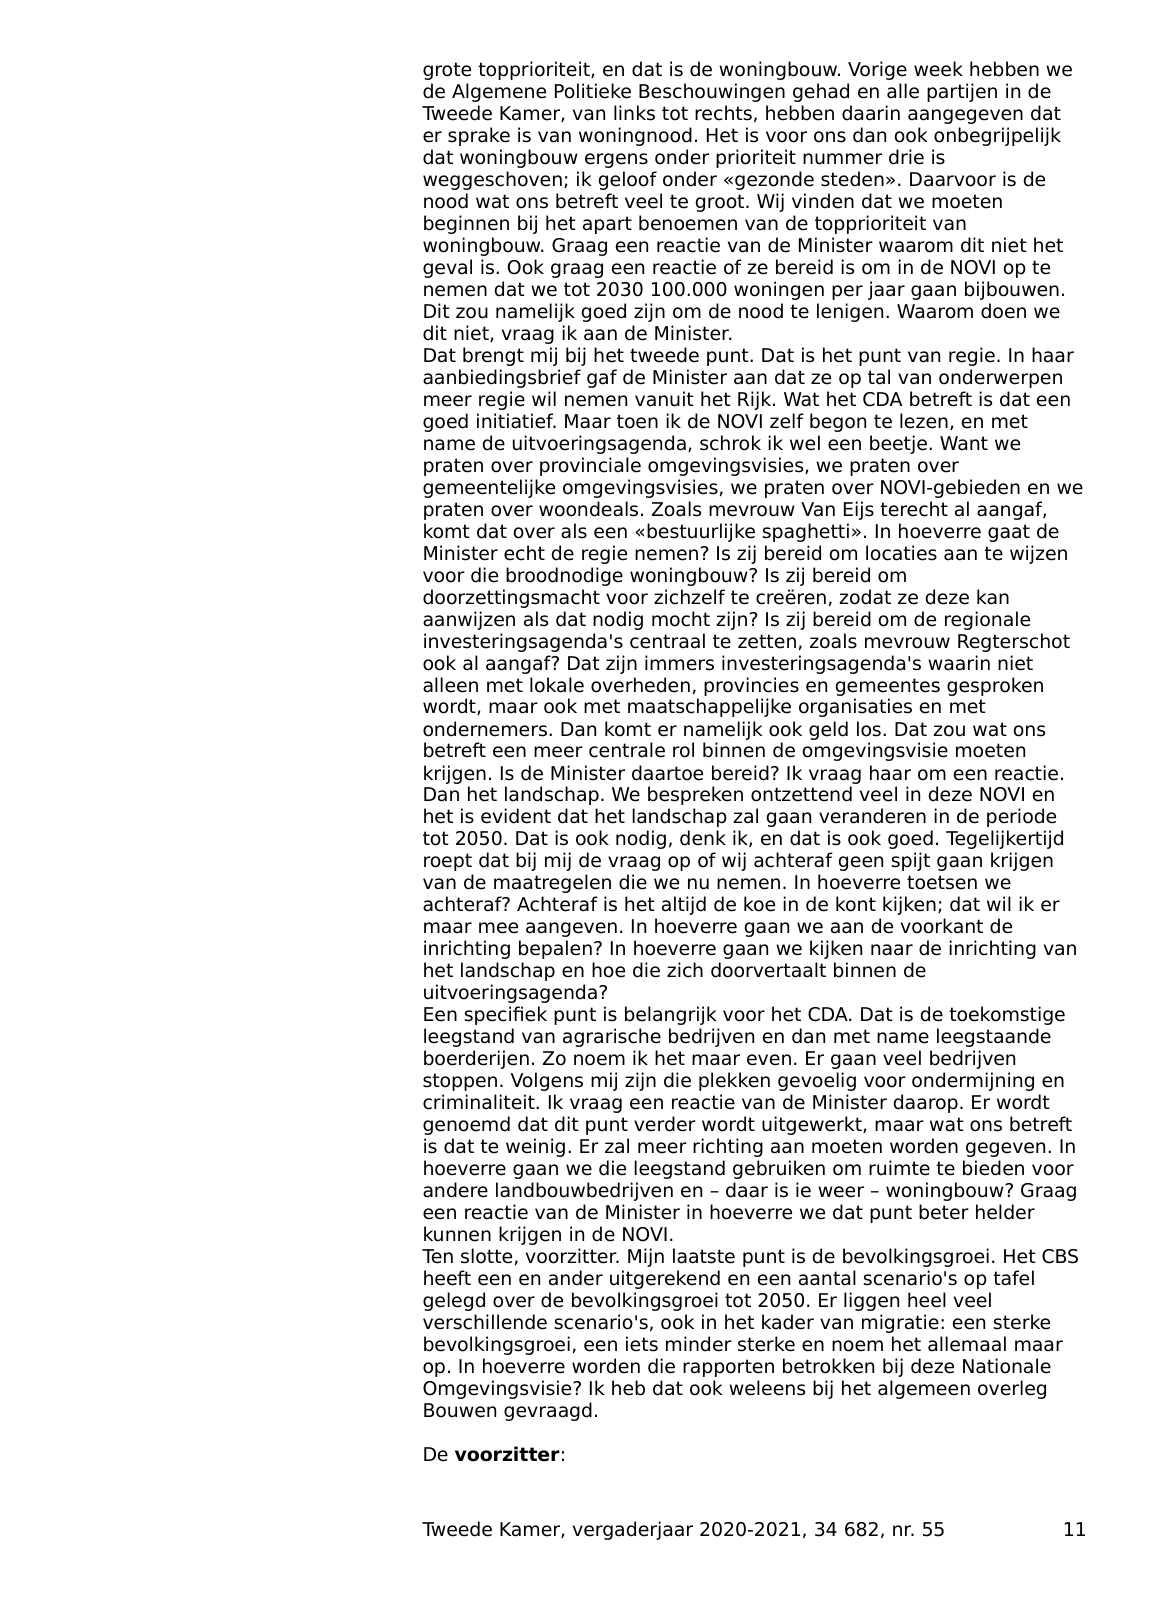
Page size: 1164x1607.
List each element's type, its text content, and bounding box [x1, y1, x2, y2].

text Dat brengt mij bij het tweede punt. Dat is het punt van regie. In haar aanbiedingsbrief gaf de Minister aan dat ze op tal van onderwerpen meer regie wil nemen vanuit het Rijk. Wat het CDA betreft is dat een goed initiatief. Maar toen ik de NOVI zelf begon te lezen, en met name de uitvoeringsagenda, schrok ik wel een beetje. Want we praten over provinciale omgevingsvisies, we praten over gemeentelijke omgevingsvisies, we praten over NOVI-gebieden en we praten over woondeals. Zoals mevrouw Van Eijs terecht al aangaf, komt dat over als een «bestuurlijke spaghetti». In hoeverre gaat de Minister echt de regie nemen? Is zij bereid om locaties aan te wijzen voor die broodnodige woningbouw? Is zij bereid om doorzettingsmacht voor zichzelf te creëren, zodat ze deze kan aanwijzen als dat nodig mocht zijn? Is zij bereid om de regionale investeringsagenda's centraal te zetten, zoals mevrouw Regterschot ook al aangaf? Dat zijn immers investeringsagenda's waarin niet alleen met lokale overheden, provincies en gemeentes gesproken wordt, maar ook met maatschappelijke organisaties en met ondernemers. Dan komt er namelijk ook geld los. Dat zou wat ons betreft een meer centrale rol binnen de omgevingsvisie moeten krijgen. Is de Minister daartoe bereid? Ik vraag haar om een reactie. [422, 345, 1087, 784]
text Een specifiek punt is belangrijk voor het CDA. Dat is de toekomstige leegstand van agrarische bedrijven en dan met name leegstaande boerderijen. Zo noem ik het maar even. Er gaan veel bedrijven stoppen. Volgens mij zijn die plekken gevoelig voor ondermijning en criminaliteit. Ik vraag een reactie van de Minister daarop. Er wordt genoemd dat dit punt verder wordt uitgewerkt, maar wat ons betreft is dat te weinig. Er zal meer richting aan moeten worden gegeven. In hoeverre gaan we die leegstand gebruiken om ruimte te bieden voor andere landbouwbedrijven en – daar is ie weer – woningbouw? Graag een reactie van de Minister in hoeverre we dat punt beter helder kunnen krijgen in de NOVI. [422, 1004, 1087, 1246]
text grote topprioriteit, en dat is de woningbouw. Vorige week hebben we de Algemene Politieke Beschouwingen gehad en alle partijen in de Tweede Kamer, van links tot rechts, hebben daarin aangegeven dat er sprake is van woningnood. Het is voor ons dan ook onbegrijpelijk dat woningbouw ergens onder prioriteit nummer drie is weggeschoven; ik geloof onder «gezonde steden». Daarvoor is de nood wat ons betreft veel te groot. Wij vinden dat we moeten beginnen bij het apart benoemen van de topprioriteit van woningbouw. Graag een reactie van de Minister waarom dit niet het geval is. Ook graag een reactie of ze bereid is om in de NOVI op te nemen dat we tot 2030 100.000 woningen per jaar gaan bijbouwen. Dit zou namelijk goed zijn om de nood te lenigen. Waarom doen we dit niet, vraag ik aan de Minister. [422, 59, 1087, 345]
text Ten slotte, voorzitter. Mijn laatste punt is de bevolkingsgroei. Het CBS heeft een en ander uitgerekend en een aantal scenario's op tafel gelegd over de bevolkingsgroei tot 2050. Er liggen heel veel verschillende scenario's, ook in het kader van migratie: een sterke bevolkingsgroei, een iets minder sterke en noem het allemaal maar op. In hoeverre worden die rapporten betrokken bij deze Nationale Omgevingsvisie? Ik heb dat ook weleens bij het algemeen overleg Bouwen gevraagd. [422, 1246, 1087, 1422]
text Dan het landschap. We bespreken ontzettend veel in deze NOVI en het is evident dat het landschap zal gaan veranderen in de periode tot 2050. Dat is ook nodig, denk ik, en dat is ook goed. Tegelijkertijd roept dat bij mij de vraag op of wij achteraf geen spijt gaan krijgen van de maatregelen die we nu nemen. In hoeverre toetsen we achteraf? Achteraf is het altijd de koe in de kont kijken; dat wil ik er maar mee aangeven. In hoeverre gaan we aan de voorkant de inrichting bepalen? In hoeverre gaan we kijken naar de inrichting van het landschap en hoe die zich doorvertaalt binnen de uitvoeringsagenda? [422, 784, 1087, 1004]
text De voorzitter: [422, 1444, 1087, 1466]
